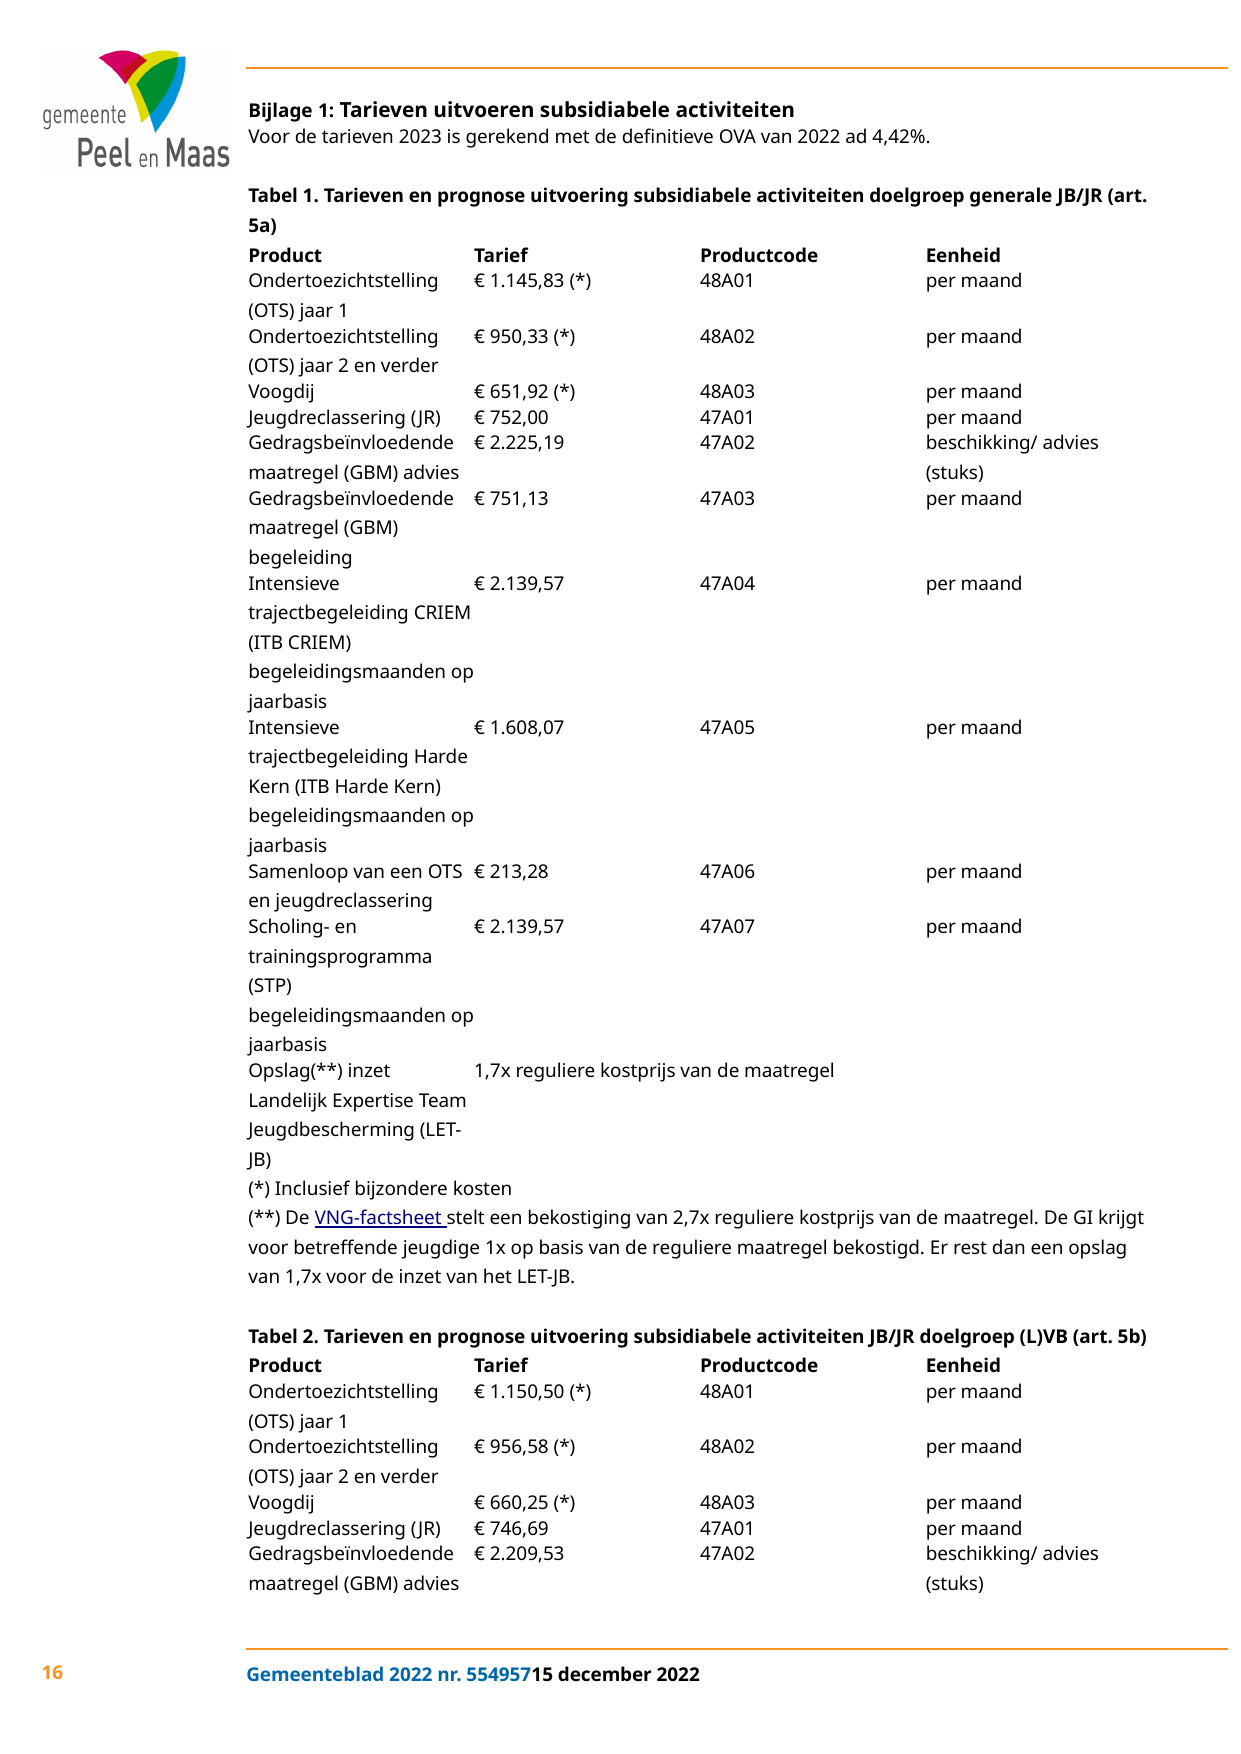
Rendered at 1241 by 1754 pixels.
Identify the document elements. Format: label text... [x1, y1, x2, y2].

table_cell Voogdij [248, 378, 474, 404]
table_cell € 752,00 [474, 404, 700, 429]
table_cell Intensieve trajectbegeleiding CRIEM (ITB CRIEM) begeleidingsmaanden op jaarbasis [248, 570, 474, 714]
table_header Productcode [700, 1353, 926, 1378]
table_cell 47A06 [700, 858, 926, 913]
table_header Tarief [474, 242, 700, 267]
table_cell € 660,25 (*) [474, 1489, 700, 1515]
table_header Tarief [474, 1353, 700, 1378]
table_cell 47A02 [700, 1540, 926, 1596]
table_cell per maand [926, 404, 1152, 429]
table_cell € 2.139,57 [474, 913, 700, 1057]
table_cell 47A03 [700, 485, 926, 570]
table_cell 47A02 [700, 430, 926, 485]
table_cell Jeugdreclassering (JR) [248, 404, 474, 429]
table_cell Jeugdreclassering (JR) [248, 1515, 474, 1540]
table_header Product [248, 242, 474, 267]
text Voor de tarieven 2023 is gerekend met de definitieve OVA van 2022 ad 4,42%. [248, 123, 1152, 149]
table_cell per maand [926, 378, 1152, 404]
table_cell € 1.145,83 (*) [474, 268, 700, 323]
table_cell per maand [926, 1434, 1152, 1489]
table_header Productcode [700, 242, 926, 267]
text (**) De VNG-factsheet stelt een bekostiging van 2,7x reguliere kostprijs van de maatregel. De GI krijgt voor betreffende jeugdige 1x op basis van de reguliere maatregel bekostigd. Er rest dan een opslag van 1,7x voor de inzet van het LET-JB. [248, 1204, 1152, 1289]
table_cell € 746,69 [474, 1515, 700, 1540]
table_cell Intensieve trajectbegeleiding Harde Kern (ITB Harde Kern) begeleidingsmaanden op jaarbasis [248, 714, 474, 858]
picture [41, 47, 231, 172]
table_cell per maand [926, 323, 1152, 378]
table_cell Ondertoezichtstelling (OTS) jaar 2 en verder [248, 1434, 474, 1489]
table_header Product [248, 1353, 474, 1378]
table_cell 48A02 [700, 323, 926, 378]
table_cell Ondertoezichtstelling (OTS) jaar 1 [248, 268, 474, 323]
table_cell per maand [926, 1489, 1152, 1515]
table_cell 47A07 [700, 913, 926, 1057]
table_cell 47A01 [700, 404, 926, 429]
text (*) Inclusief bijzondere kosten [248, 1175, 1152, 1201]
table_cell per maand [926, 570, 1152, 714]
table_cell € 2.139,57 [474, 570, 700, 714]
table_cell 47A01 [700, 1515, 926, 1540]
table_cell per maand [926, 714, 1152, 858]
table_header Eenheid [926, 242, 1152, 267]
table_cell Ondertoezichtstelling (OTS) jaar 1 [248, 1378, 474, 1434]
table_cell 48A03 [700, 378, 926, 404]
table_cell Scholing- en trainingsprogramma (STP) begeleidingsmaanden op jaarbasis [248, 913, 474, 1057]
text Bijlage 1: Tarieven uitvoeren subsidiabele activiteiten [248, 95, 1152, 123]
table_cell beschikking/ advies (stuks) [926, 430, 1152, 485]
table_cell Opslag(**) inzet Landelijk Expertise Team Jeugdbescherming (LET-JB) [248, 1057, 474, 1172]
table_cell € 651,92 (*) [474, 378, 700, 404]
table_cell € 213,28 [474, 858, 700, 913]
table_cell Samenloop van een OTS en jeugdreclassering [248, 858, 474, 913]
table_cell € 2.225,19 [474, 430, 700, 485]
table_cell 48A03 [700, 1489, 926, 1515]
table_cell € 1.608,07 [474, 714, 700, 858]
table_cell 1,7x reguliere kostprijs van de maatregel [474, 1057, 1152, 1172]
table_cell per maand [926, 1378, 1152, 1434]
table_cell € 751,13 [474, 485, 700, 570]
table_cell per maand [926, 1515, 1152, 1540]
table_cell € 956,58 (*) [474, 1434, 700, 1489]
table_cell Voogdij [248, 1489, 474, 1515]
table_cell per maand [926, 858, 1152, 913]
table_cell 48A01 [700, 268, 926, 323]
table_cell 48A02 [700, 1434, 926, 1489]
table_cell per maand [926, 268, 1152, 323]
table_cell beschikking/ advies (stuks) [926, 1540, 1152, 1596]
text Tabel 1. Tarieven en prognose uitvoering subsidiabele activiteiten doelgroep generale JB/JR (art. 5a) [248, 182, 1152, 238]
table_cell 48A01 [700, 1378, 926, 1434]
table_cell per maand [926, 485, 1152, 570]
table_cell € 1.150,50 (*) [474, 1378, 700, 1434]
table_cell Gedragsbeïnvloedende maatregel (GBM) advies [248, 1540, 474, 1596]
table_cell Ondertoezichtstelling (OTS) jaar 2 en verder [248, 323, 474, 378]
table_cell € 950,33 (*) [474, 323, 700, 378]
table_cell per maand [926, 913, 1152, 1057]
table_cell Gedragsbeïnvloedende maatregel (GBM) advies [248, 430, 474, 485]
table_cell € 2.209,53 [474, 1540, 700, 1596]
table_cell 47A04 [700, 570, 926, 714]
table_cell 47A05 [700, 714, 926, 858]
text Tabel 2. Tarieven en prognose uitvoering subsidiabele activiteiten JB/JR doelgroep (L)VB (art. 5b) [248, 1323, 1152, 1349]
table_cell Gedragsbeïnvloedende maatregel (GBM) begeleiding [248, 485, 474, 570]
table_header Eenheid [926, 1353, 1152, 1378]
